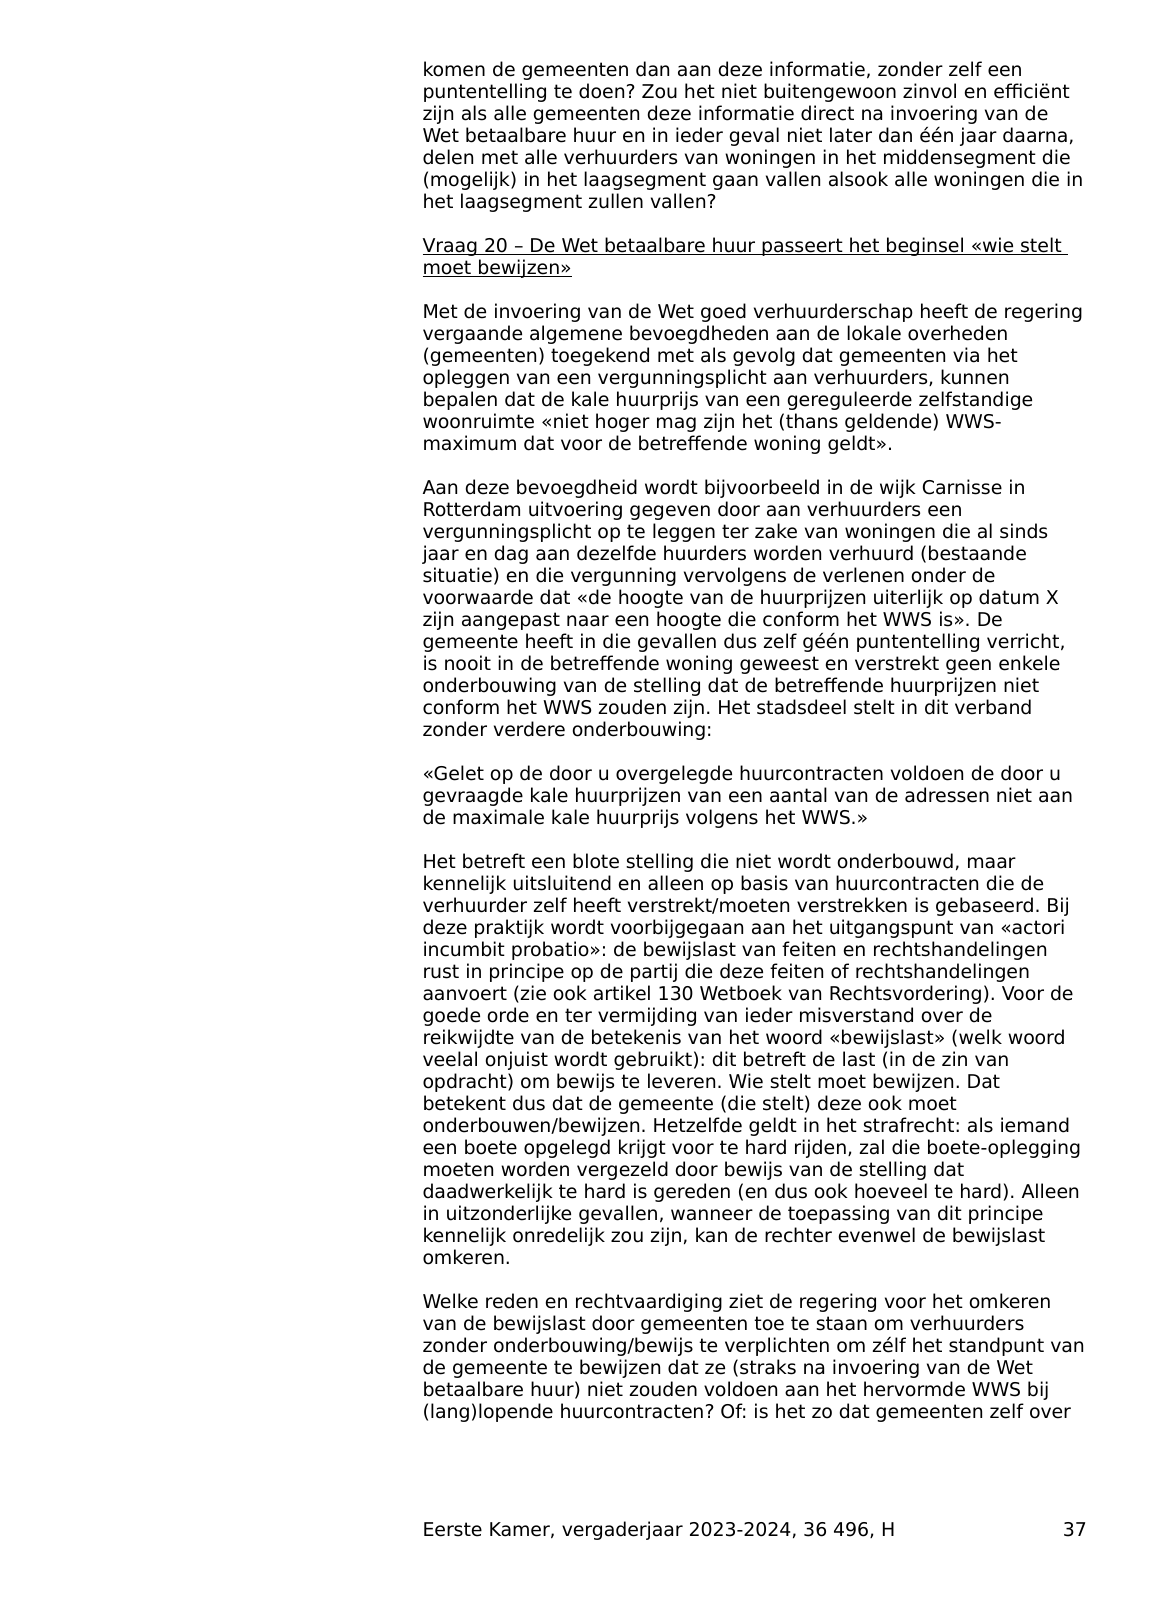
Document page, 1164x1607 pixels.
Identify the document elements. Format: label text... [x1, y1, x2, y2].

text Het betreft een blote stelling die niet wordt onderbouwd, maar kennelijk uitsluitend en alleen op basis van huurcontracten die de verhuurder zelf heeft verstrekt/moeten verstrekken is gebaseerd. Bij deze praktijk wordt voorbijgegaan aan het uitgangspunt van «actori incumbit probatio»: de bewijslast van feiten en rechtshandelingen rust in principe op de partij die deze feiten of rechtshandelingen aanvoert (zie ook artikel 130 Wetboek van Rechtsvordering). Voor de goede orde en ter vermijding van ieder misverstand over de reikwijdte van de betekenis van het woord «bewijslast» (welk woord veelal onjuist wordt gebruikt): dit betreft de last (in de zin van opdracht) om bewijs te leveren. Wie stelt moet bewijzen. Dat betekent dus dat de gemeente (die stelt) deze ook moet onderbouwen/bewijzen. Hetzelfde geldt in het strafrecht: als iemand een boete opgelegd krijgt voor te hard rijden, zal die boete-oplegging moeten worden vergezeld door bewijs van de stelling dat daadwerkelijk te hard is gereden (en dus ook hoeveel te hard). Alleen in uitzonderlijke gevallen, wanneer de toepassing van dit principe kennelijk onredelijk zou zijn, kan de rechter evenwel de bewijslast omkeren. [422, 851, 1087, 1269]
text «Gelet op de door u overgelegde huurcontracten voldoen de door u gevraagde kale huurprijzen van een aantal van de adressen niet aan de maximale kale huurprijs volgens het WWS.» [422, 763, 1087, 829]
subtitle Vraag 20 – De Wet betaalbare huur passeert het beginsel «wie stelt moet bewijzen» [422, 235, 1087, 279]
text Met de invoering van de Wet goed verhuurderschap heeft de regering vergaande algemene bevoegdheden aan de lokale overheden (gemeenten) toegekend met als gevolg dat gemeenten via het opleggen van een vergunningsplicht aan verhuurders, kunnen bepalen dat de kale huurprijs van een gereguleerde zelfstandige woonruimte «niet hoger mag zijn het (thans geldende) WWS-maximum dat voor de betreffende woning geldt». [422, 301, 1087, 455]
text komen de gemeenten dan aan deze informatie, zonder zelf een puntentelling te doen? Zou het niet buitengewoon zinvol en efficiënt zijn als alle gemeenten deze informatie direct na invoering van de Wet betaalbare huur en in ieder geval niet later dan één jaar daarna, delen met alle verhuurders van woningen in het middensegment die (mogelijk) in het laagsegment gaan vallen alsook alle woningen die in het laagsegment zullen vallen? [422, 59, 1087, 213]
text Aan deze bevoegdheid wordt bijvoorbeeld in de wijk Carnisse in Rotterdam uitvoering gegeven door aan verhuurders een vergunningsplicht op te leggen ter zake van woningen die al sinds jaar en dag aan dezelfde huurders worden verhuurd (bestaande situatie) en die vergunning vervolgens de verlenen onder de voorwaarde dat «de hoogte van de huurprijzen uiterlijk op datum X zijn aangepast naar een hoogte die conform het WWS is». De gemeente heeft in die gevallen dus zelf géén puntentelling verricht, is nooit in de betreffende woning geweest en verstrekt geen enkele onderbouwing van de stelling dat de betreffende huurprijzen niet conform het WWS zouden zijn. Het stadsdeel stelt in dit verband zonder verdere onderbouwing: [422, 477, 1087, 741]
text Welke reden en rechtvaardiging ziet de regering voor het omkeren van de bewijslast door gemeenten toe te staan om verhuurders zonder onderbouwing/bewijs te verplichten om zélf het standpunt van de gemeente te bewijzen dat ze (straks na invoering van de Wet betaalbare huur) niet zouden voldoen aan het hervormde WWS bij (lang)lopende huurcontracten? Of: is het zo dat gemeenten zelf over [422, 1291, 1087, 1423]
